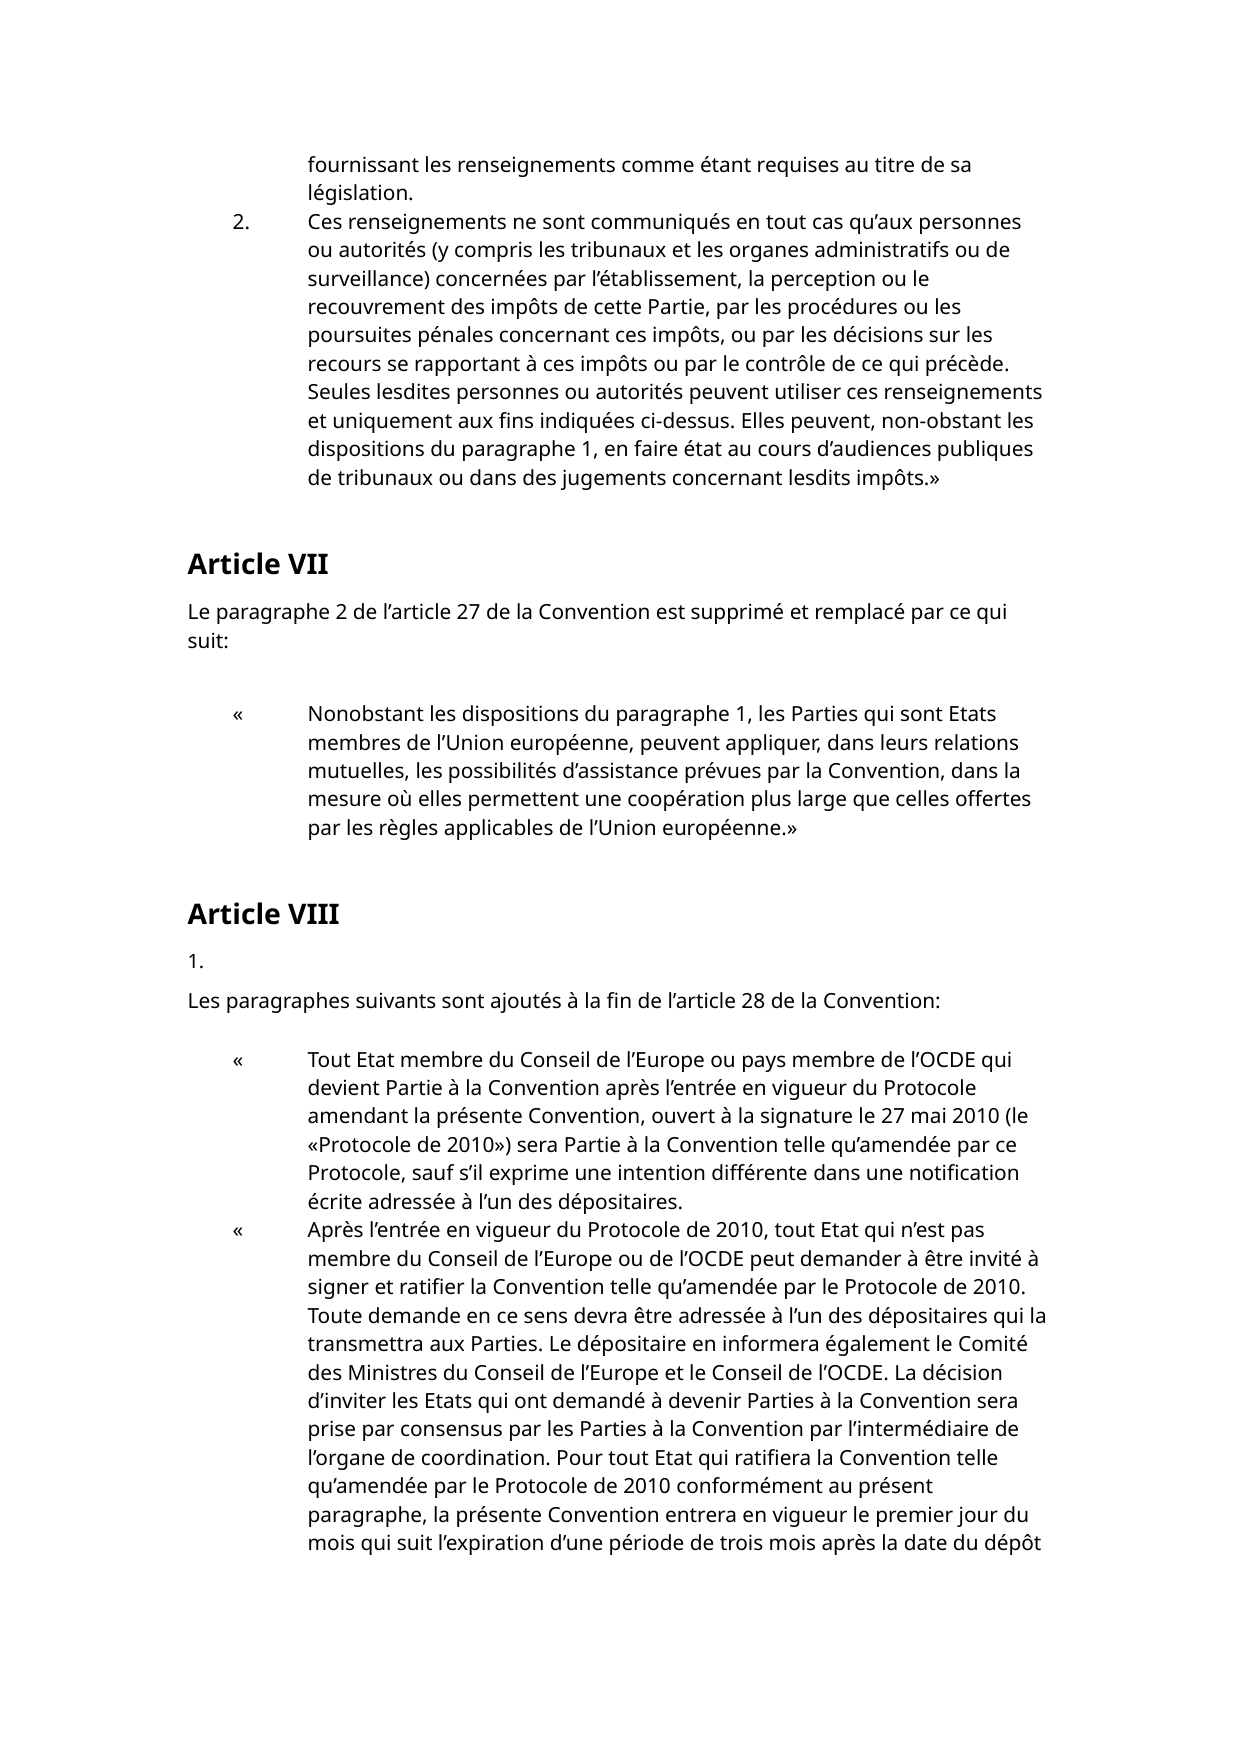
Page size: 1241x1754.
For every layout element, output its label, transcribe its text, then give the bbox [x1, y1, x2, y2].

text 1. [187, 948, 1053, 974]
list Nonobstant les dispositions du paragraphe 1, les Parties qui sont Etats membres de l’Union européenne, peuvent appliquer, dans leurs relations mutuelles, les possibilités d’assistance prévues par la Convention, dans la mesure où elles permettent une coopération plus large que celles offertes par les règles applicables de l’Union européenne.» [232, 699, 1053, 841]
subtitle Article VIII [187, 894, 1053, 933]
text Le paragraphe 2 de l’article 27 de la Convention est supprimé et remplacé par ce qui suit: [187, 597, 1053, 654]
subtitle Article VII [187, 544, 1053, 582]
list Après l’entrée en vigueur du Protocole de 2010, tout Etat qui n’est pas membre du Conseil de l’Europe ou de l’OCDE peut demander à être invité à signer et ratifier la Convention telle qu’amendée par le Protocole de 2010. Toute demande en ce sens devra être adressée à l’un des dépositaires qui la transmettra aux Parties. Le dépositaire en informera également le Comité des Ministres du Conseil de l’Europe et le Conseil de l’OCDE. La décision d’inviter les Etats qui ont demandé à devenir Parties à la Convention sera prise par consensus par les Parties à la Convention par l’intermédiaire de l’organe de coordination. Pour tout Etat qui ratifiera la Convention telle qu’amendée par le Protocole de 2010 conformément au présent paragraphe, la présente Convention entrera en vigueur le premier jour du mois qui suit l’expiration d’une période de trois mois après la date du dépôt [232, 1215, 1053, 1557]
list Ces renseignements ne sont communiqués en tout cas qu’aux personnes ou autorités (y compris les tribunaux et les organes administratifs ou de surveillance) concernées par l’établissement, la perception ou le recouvrement des impôts de cette Partie, par les procédures ou les poursuites pénales concernant ces impôts, ou par les décisions sur les recours se rapportant à ces impôts ou par le contrôle de ce qui précède. Seules lesdites personnes ou autorités peuvent utiliser ces renseignements et uniquement aux fins indiquées ci-dessus. Elles peuvent, non-obstant les dispositions du paragraphe 1, en faire état au cours d’audiences publiques de tribunaux ou dans des jugements concernant lesdits impôts.» [232, 207, 1053, 491]
list Tout Etat membre du Conseil de l’Europe ou pays membre de l’OCDE qui devient Partie à la Convention après l’entrée en vigueur du Protocole amendant la présente Convention, ouvert à la signature le 27 mai 2010 (le «Protocole de 2010») sera Partie à la Convention telle qu’amendée par ce Protocole, sauf s’il exprime une intention différente dans une notification écrite adressée à l’un des dépositaires. [232, 1045, 1053, 1215]
text Les paragraphes suivants sont ajoutés à la fin de l’article 28 de la Convention: [187, 986, 1053, 1015]
list fournissant les renseignements comme étant requises au titre de sa législation. [232, 150, 1053, 207]
